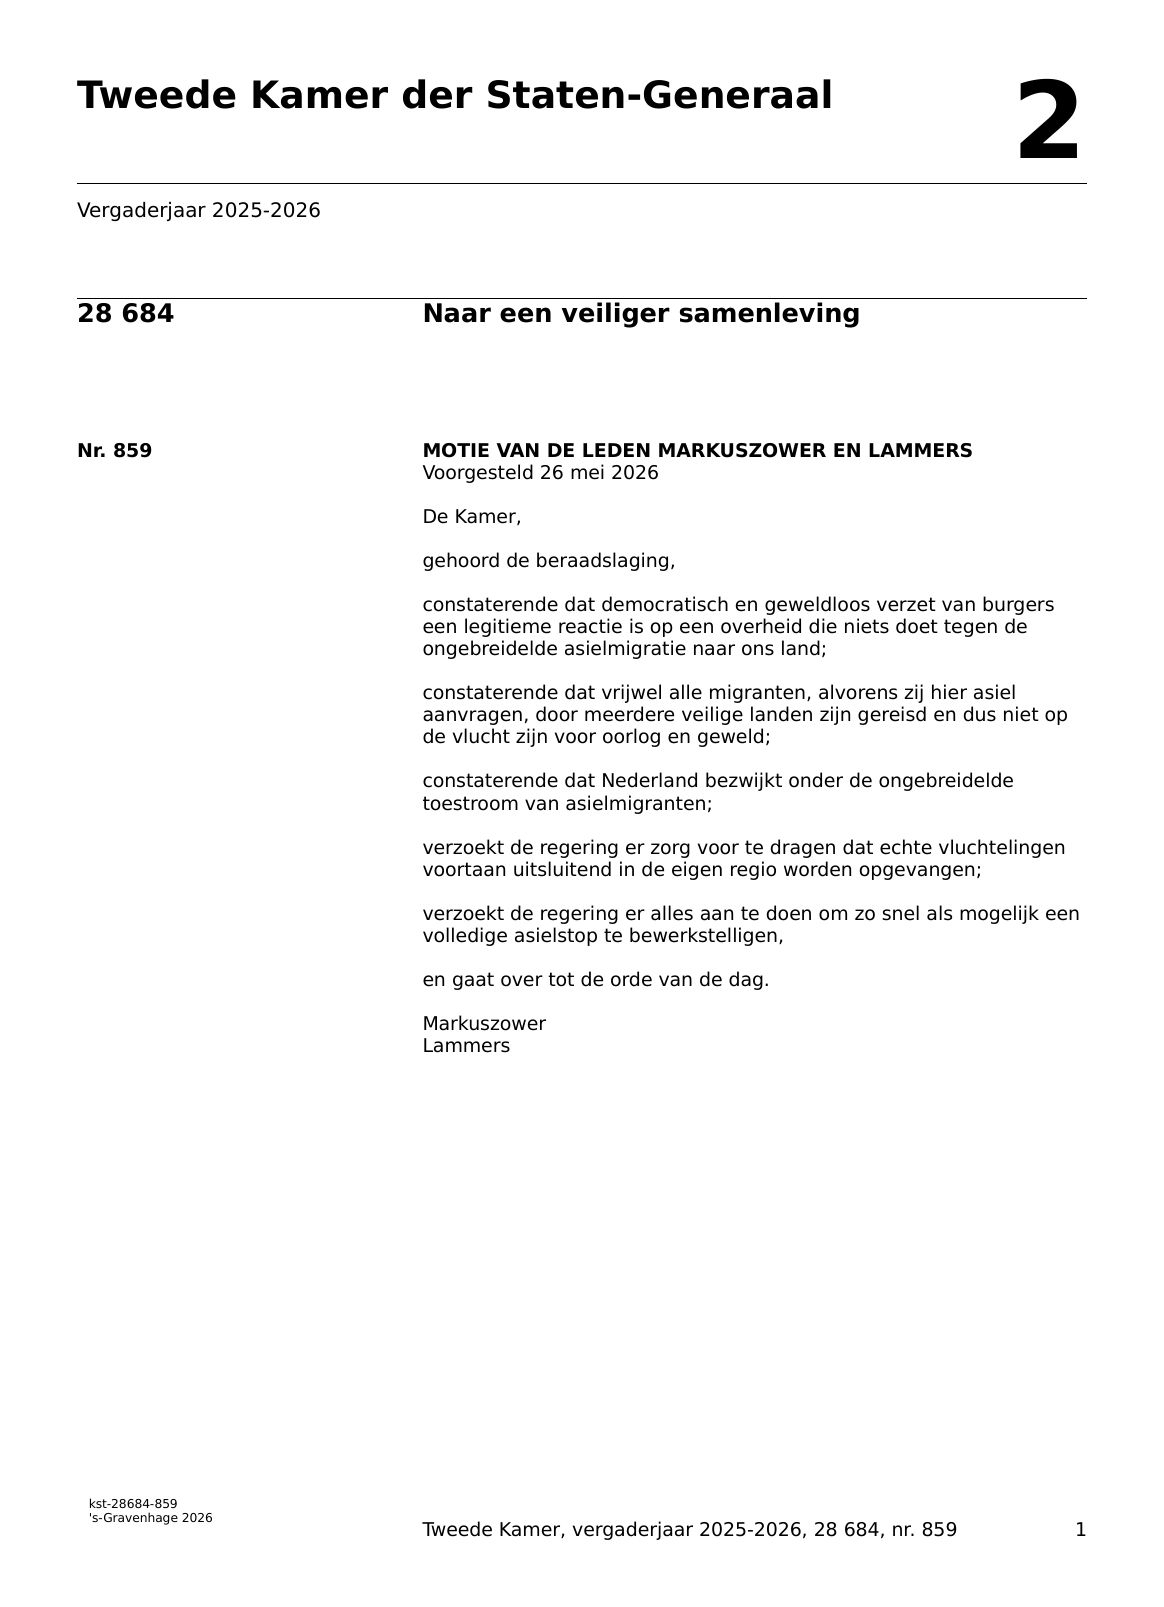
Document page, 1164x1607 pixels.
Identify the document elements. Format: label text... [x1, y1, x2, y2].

text gehoord de beraadslaging, [422, 550, 1087, 572]
table_header 2 [886, 59, 1087, 183]
text en gaat over tot de orde van de dag. [422, 969, 1087, 991]
table_cell Vergaderjaar 2025-2026 [77, 184, 1087, 298]
text Voorgesteld 26 mei 2026 [422, 462, 1087, 484]
text constaterende dat Nederland bezwijkt onder de ongebreidelde toestroom van asielmigranten; [422, 770, 1087, 814]
table_header Tweede Kamer der Staten-Generaal [77, 59, 886, 183]
subtitle Nr. 859 MOTIE VAN DE LEDEN MARKUSZOWER EN LAMMERS [77, 440, 1087, 462]
text kst-28684-859 [88, 1497, 323, 1511]
text Markuszower [422, 1013, 1087, 1035]
text verzoekt de regering er alles aan te doen om zo snel als mogelijk een volledige asielstop te bewerkstelligen, [422, 903, 1087, 947]
text Lammers [422, 1035, 1087, 1057]
text 's-Gravenhage 2026 [88, 1511, 323, 1525]
text De Kamer, [422, 506, 1087, 528]
text verzoekt de regering er zorg voor te dragen dat echte vluchtelingen voortaan uitsluitend in de eigen regio worden opgevangen; [422, 837, 1087, 881]
text constaterende dat democratisch en geweldloos verzet van burgers een legitieme reactie is op een overheid die niets doet tegen de ongebreidelde asielmigratie naar ons land; [422, 594, 1087, 660]
text constaterende dat vrijwel alle migranten, alvorens zij hier asiel aanvragen, door meerdere veilige landen zijn gereisd en dus niet op de vlucht zijn voor oorlog en geweld; [422, 682, 1087, 748]
subtitle 28 684 Naar een veiliger samenleving [77, 299, 1087, 329]
